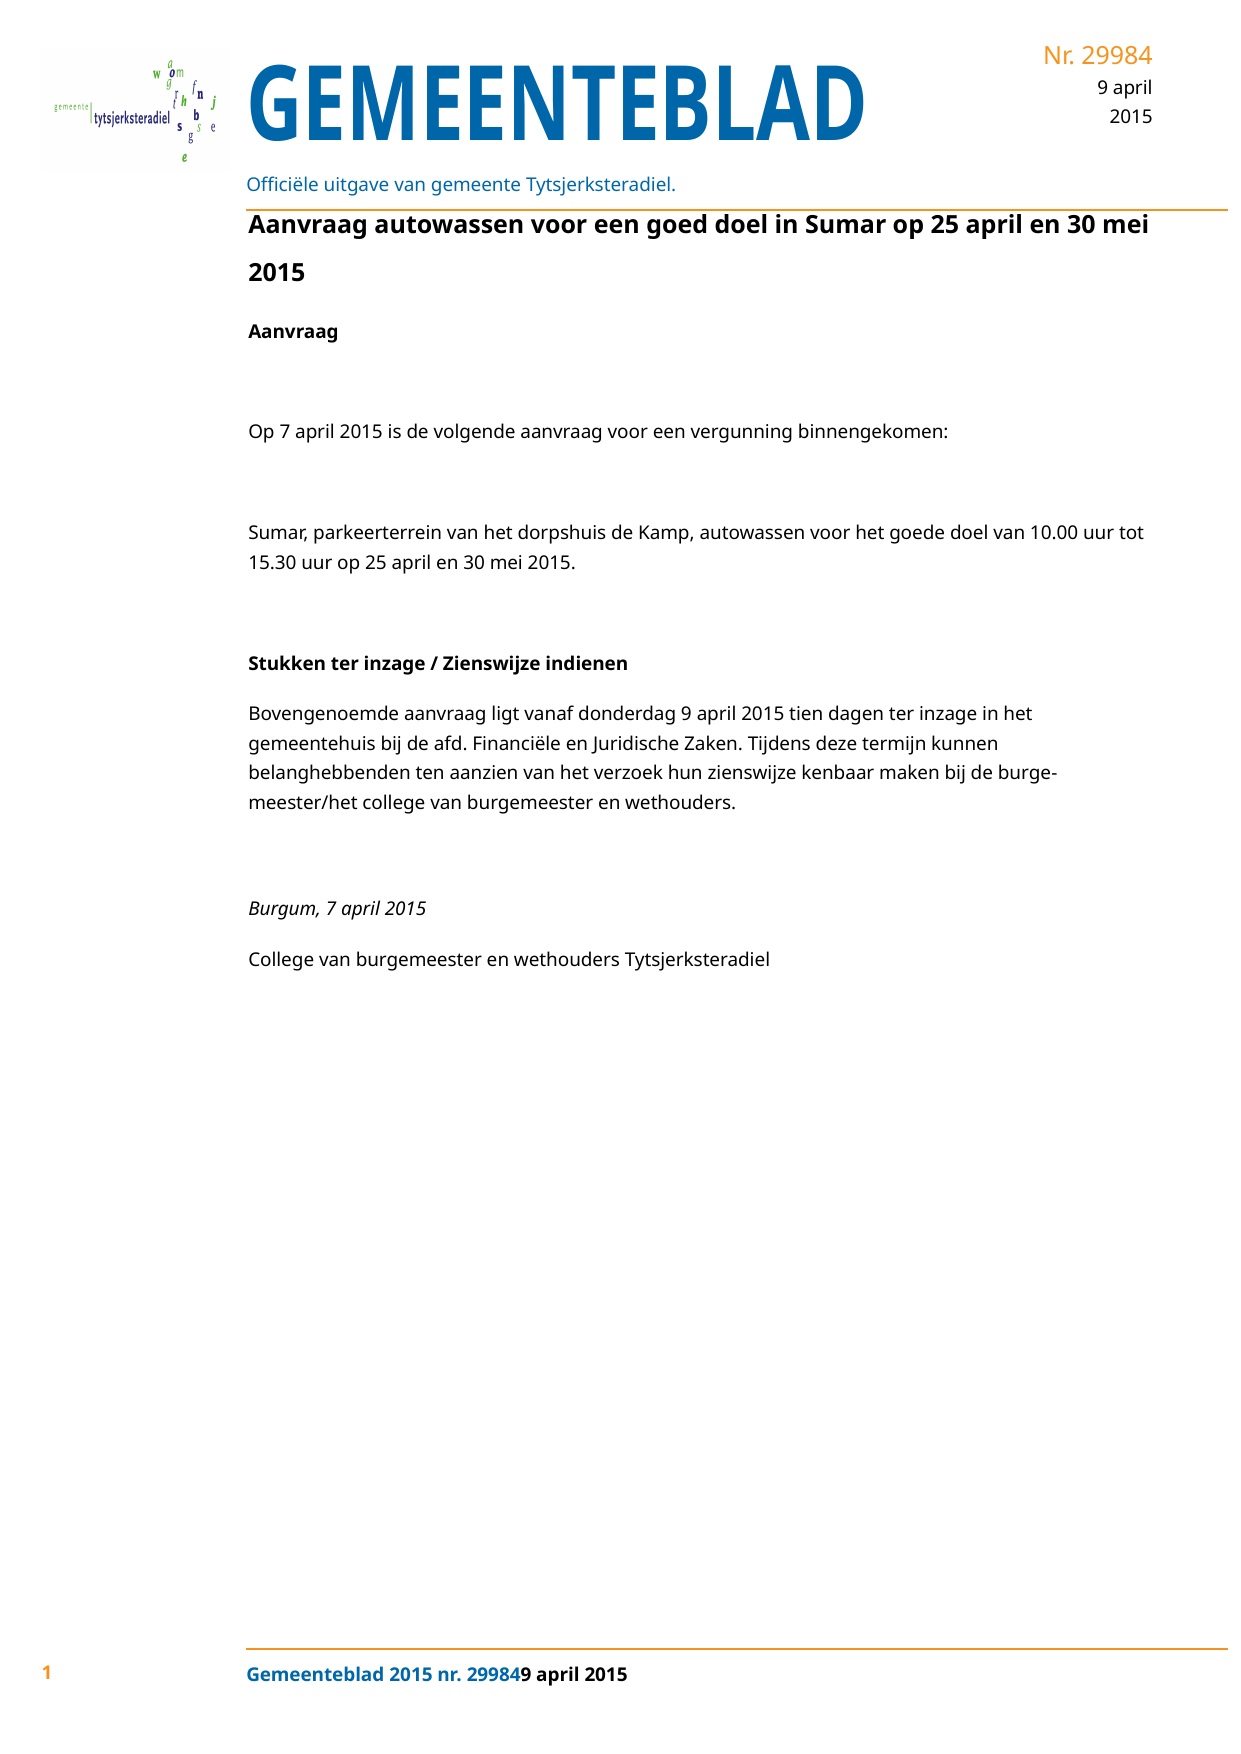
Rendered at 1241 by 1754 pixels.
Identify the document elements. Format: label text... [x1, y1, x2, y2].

text Stukken ter inzage / Zienswijze indienen [248, 650, 1152, 676]
text Sumar, parkeerterrein van het dorpshuis de Kamp, autowassen voor het goede doel van 10.00 uur tot 15.30 uur op 25 april en 30 mei 2015. [248, 519, 1152, 575]
text Aanvraag [248, 318, 1152, 344]
text Bovengenoemde aanvraag ligt vanaf donderdag 9 april 2015 tien dagen ter inzage in het gemeentehuis bij de afd. Financiële en Juridische Zaken. Tijdens deze termijn kunnen belanghebbenden ten aanzien van het verzoek hun zienswijze kenbaar maken bij de burge­meester/het college van burgemeester en wethouders. [248, 700, 1152, 815]
text Aanvraag autowassen voor een goed doel in Sumar op 25 april en 30 mei 2015 [248, 211, 1152, 288]
text College van burgemeester en wethouders Tytsjerksteradiel [248, 946, 1152, 972]
text Burgum, 7 april 2015 [248, 895, 1152, 921]
picture [41, 47, 231, 172]
text Op 7 april 2015 is de volgende aanvraag voor een vergunning binnengekomen: [248, 419, 1152, 444]
